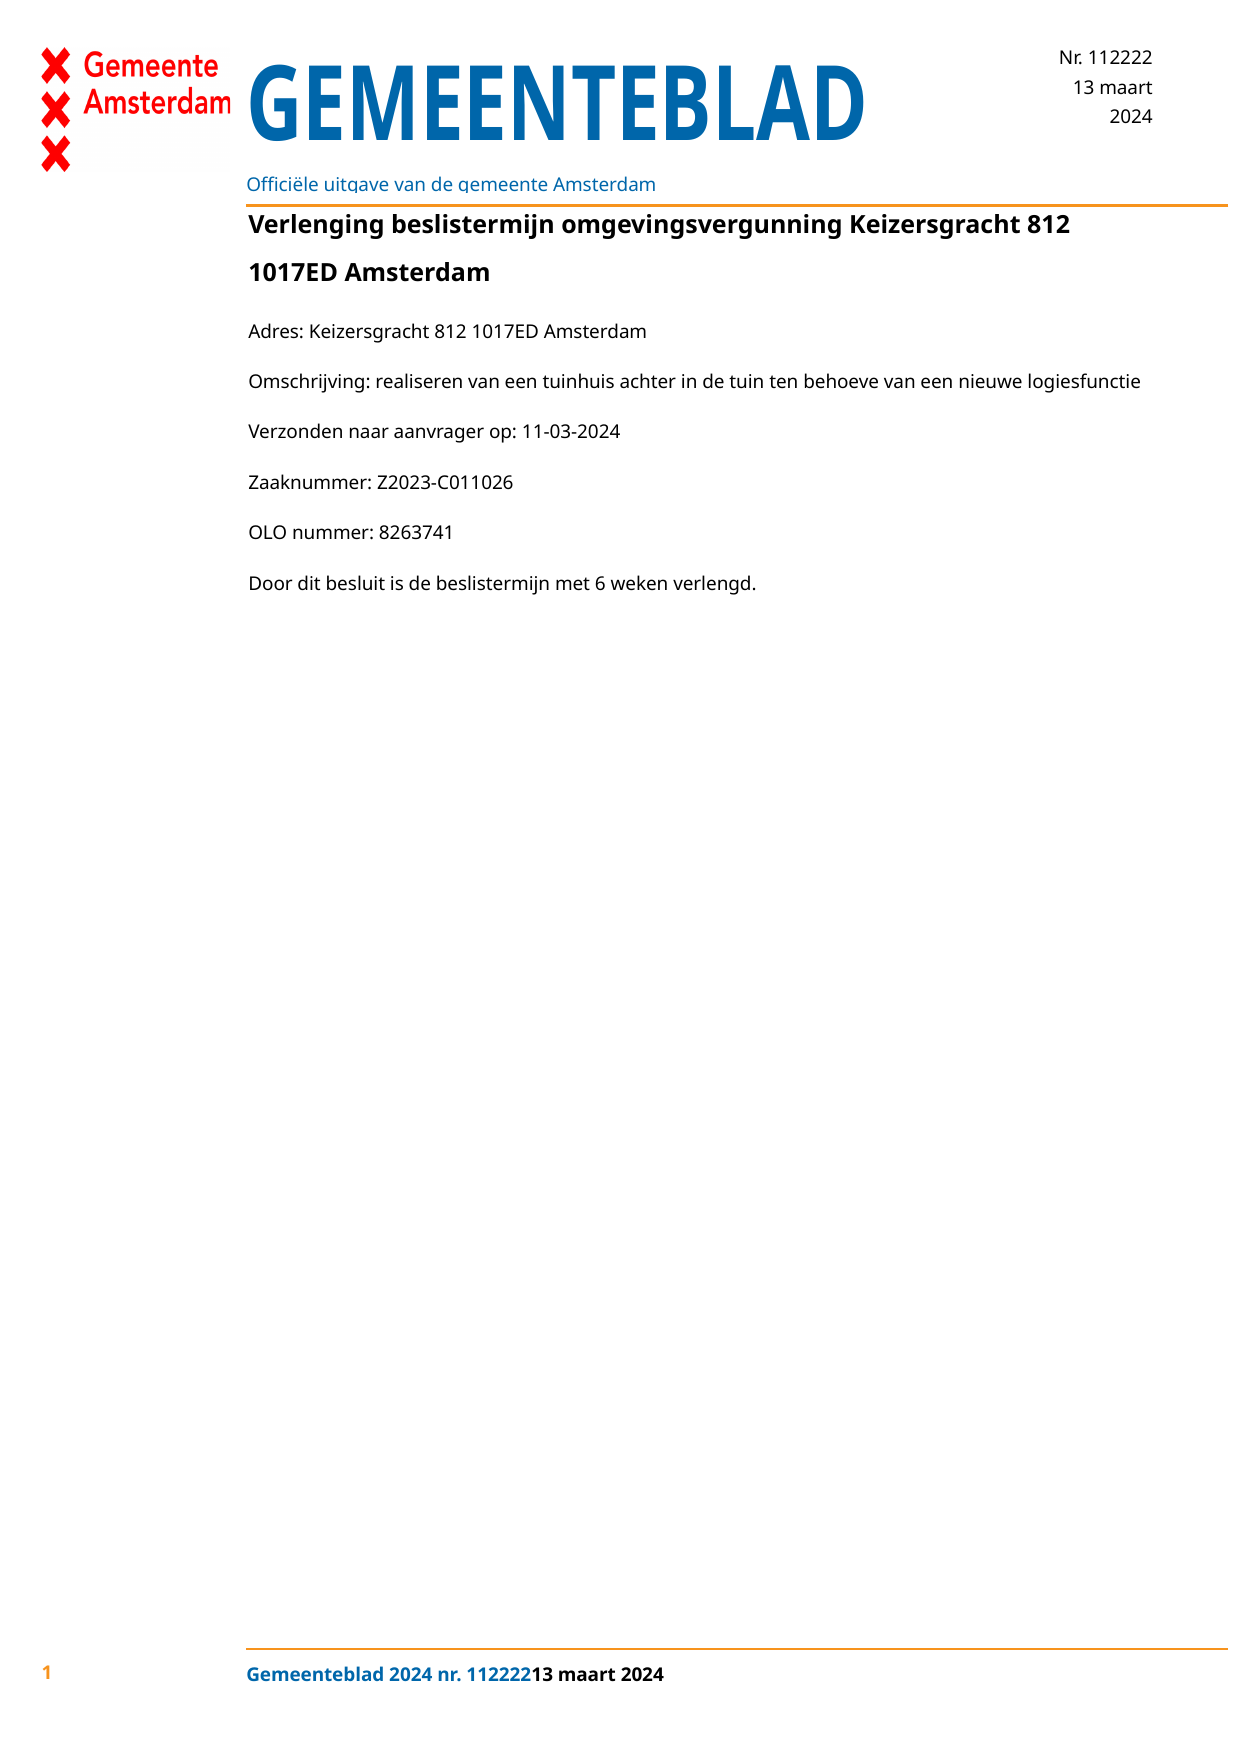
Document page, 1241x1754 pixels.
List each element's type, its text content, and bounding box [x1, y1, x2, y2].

text Adres: Keizersgracht 812 1017ED Amsterdam [248, 318, 1152, 344]
text Verlenging beslistermijn omgevingsvergunning Keizersgracht 812 1017ED Amsterdam [248, 207, 1152, 288]
text Verzonden naar aanvrager op: 11-03-2024 [248, 419, 1152, 444]
text Omschrijving: realiseren van een tuinhuis achter in de tuin ten behoeve van een nieuwe logiesfunctie [248, 368, 1152, 394]
text OLO nummer: 8263741 [248, 519, 1152, 545]
picture [41, 47, 231, 172]
text Door dit besluit is de beslistermijn met 6 weken verlengd. [248, 570, 1152, 596]
text Zaaknummer: Z2023-C011026 [248, 469, 1152, 495]
